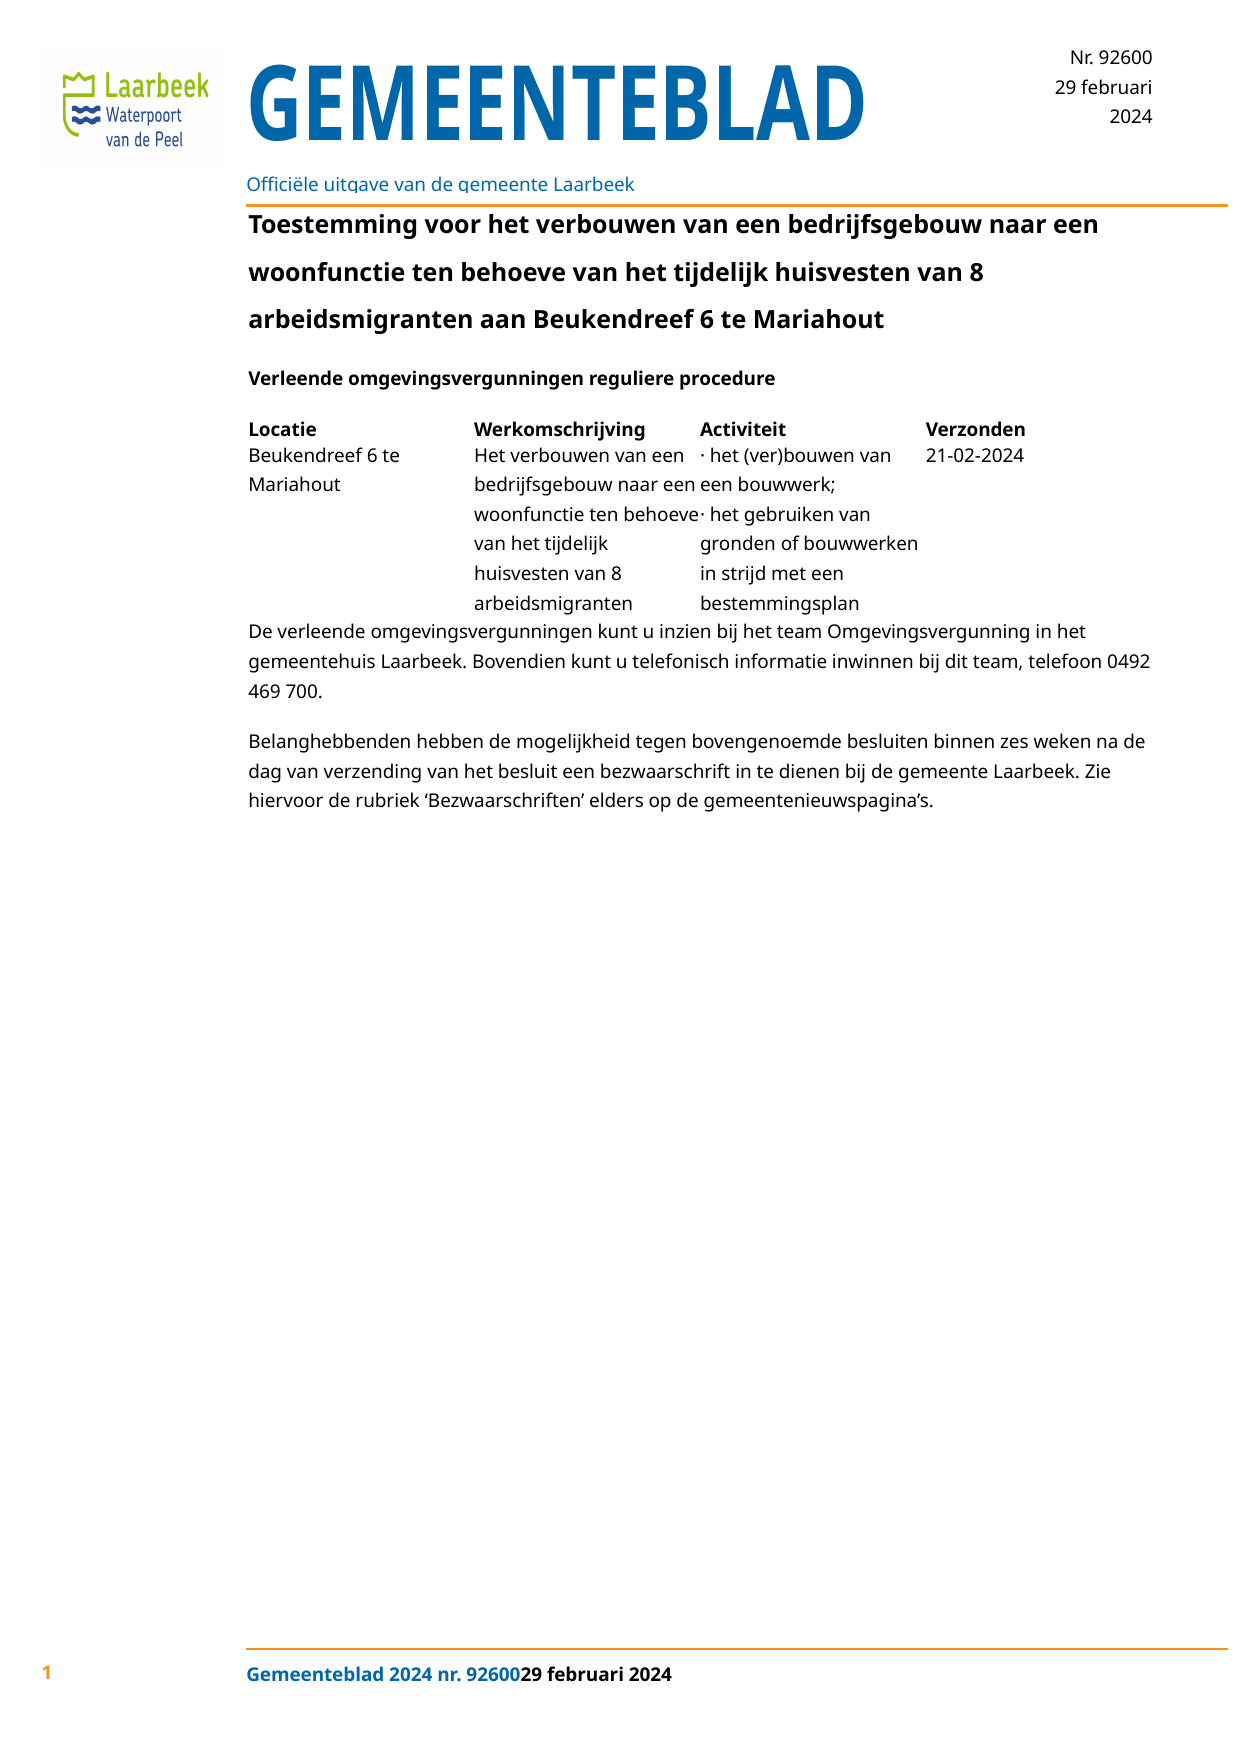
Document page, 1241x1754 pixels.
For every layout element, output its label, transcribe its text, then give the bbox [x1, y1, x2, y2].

table_header Werkomschrijving [474, 416, 700, 442]
table_header Activiteit [700, 416, 926, 442]
table_cell 21-02-2024 [926, 442, 1152, 615]
table_cell Het verbouwen van een bedrijfsgebouw naar een woonfunctie ten behoeve van het tijdelijk huisvesten van 8 arbeidsmigranten [474, 442, 700, 615]
table_cell Beukendreef 6 te Mariahout [248, 442, 474, 615]
table_cell · het (ver)bouwen van een bouwwerk; · het gebruiken van gronden of bouwwerken in strijd met een bestemmingsplan [700, 442, 926, 615]
picture [41, 47, 231, 172]
text Toestemming voor het verbouwen van een bedrijfsgebouw naar een woonfunctie ten behoeve van het tijdelijk huisvesten van 8 arbeidsmigranten aan Beukendreef 6 te Mariahout [248, 207, 1152, 336]
table_header Verzonden [926, 416, 1152, 442]
text Verleende omgevingsvergunningen reguliere procedure [248, 366, 1152, 391]
text Belanghebbenden hebben de mogelijkheid tegen bovengenoemde besluiten binnen zes weken na de dag van verzending van het besluit een bezwaarschrift in te dienen bij de gemeente Laarbeek. Zie hiervoor de rubriek ‘Bezwaarschriften’ elders op de gemeentenieuwspagina’s. [248, 728, 1152, 813]
table_header Locatie [248, 416, 474, 442]
text De verleende omgevingsvergunningen kunt u inzien bij het team Omgevingsvergunning in het gemeentehuis Laarbeek. Bovendien kunt u telefonisch informatie inwinnen bij dit team, telefoon 0492 469 700. [248, 619, 1152, 703]
